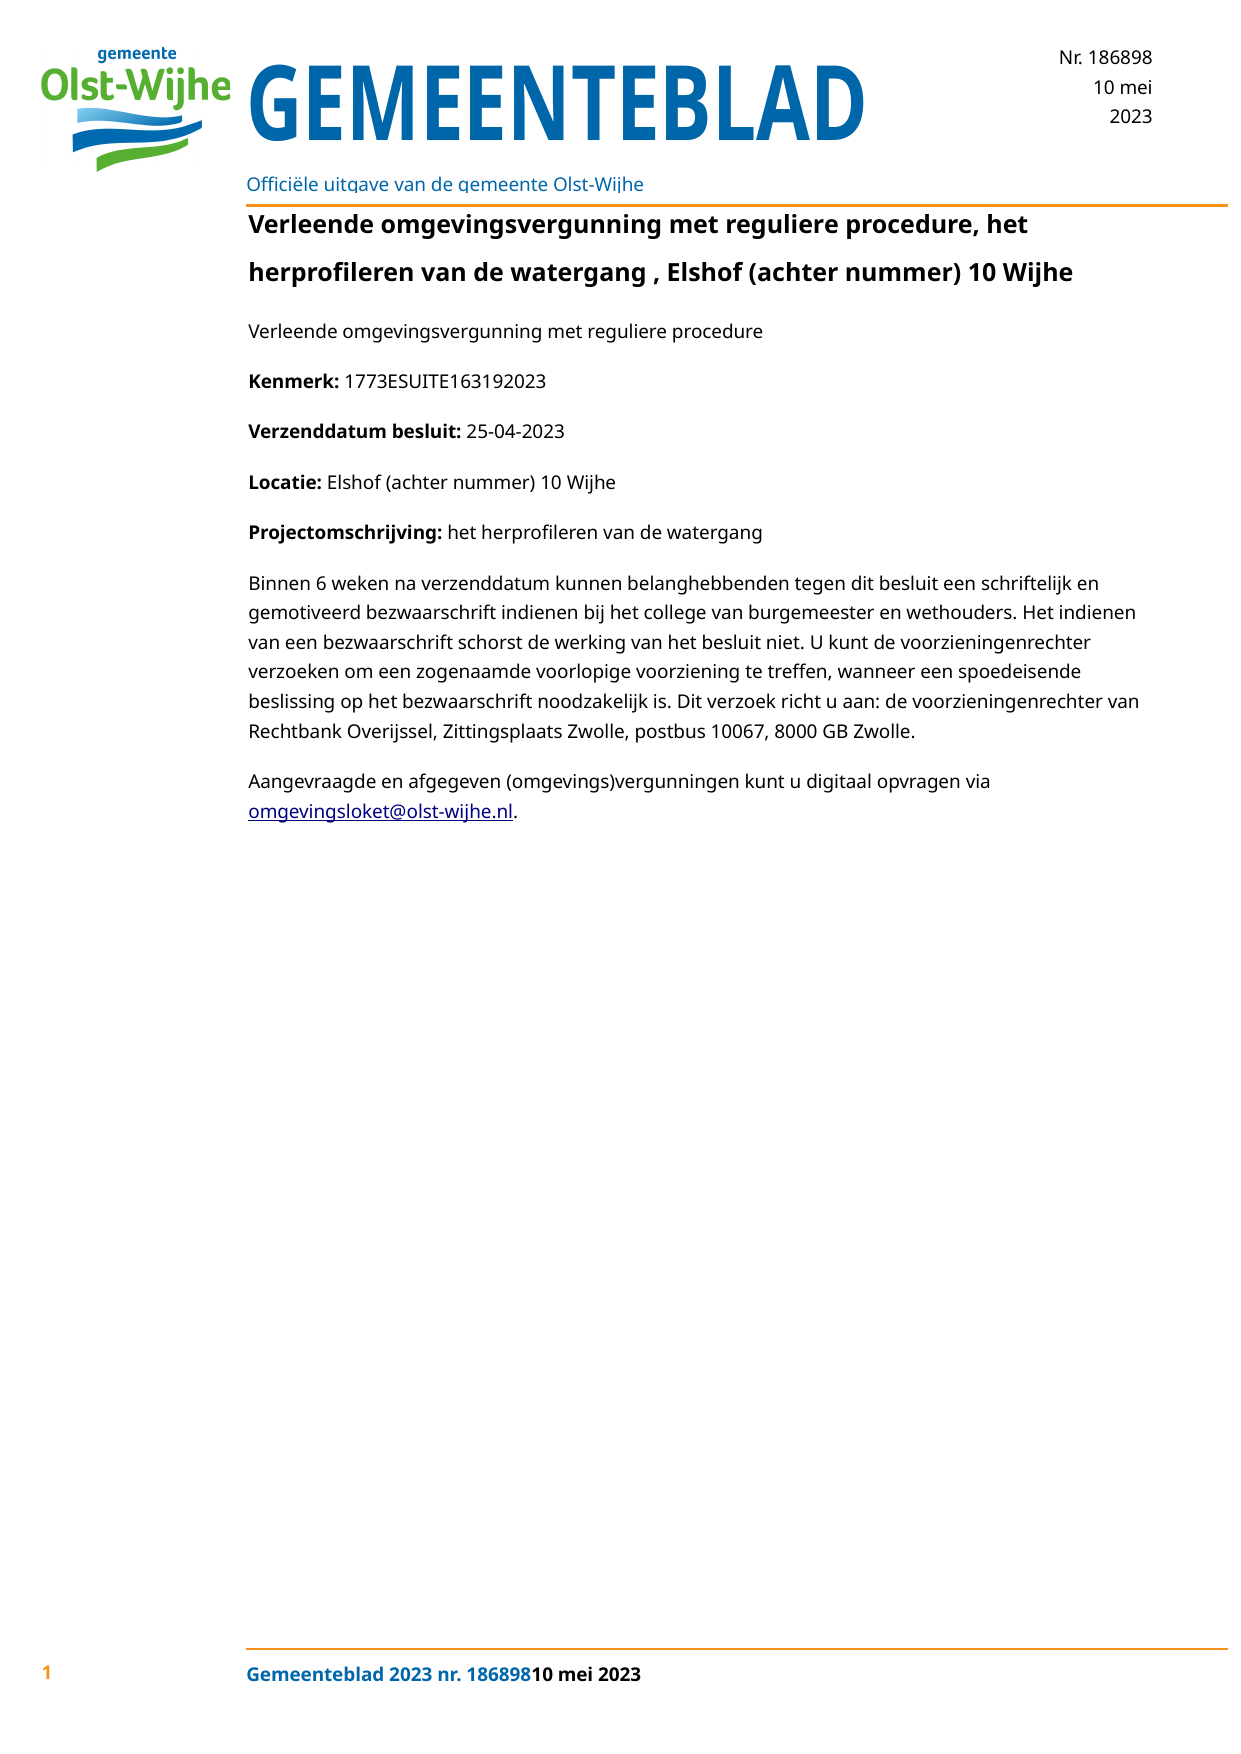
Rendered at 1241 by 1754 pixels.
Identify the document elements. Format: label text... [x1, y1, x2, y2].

text Binnen 6 weken na verzenddatum kunnen belanghebbenden tegen dit besluit een schriftelijk en gemotiveerd bezwaarschrift indienen bij het college van burgemeester en wethouders. Het indienen van een bezwaarschrift schorst de werking van het besluit niet. U kunt de voorzieningenrechter verzoeken om een zogenaamde voorlopige voorziening te treffen, wanneer een spoedeisende beslissing op het bezwaarschrift noodzakelijk is. Dit verzoek richt u aan: de voorzieningenrechter van Rechtbank Overijssel, Zittingsplaats Zwolle, postbus 10067, 8000 GB Zwolle. [248, 570, 1152, 744]
text Locatie: Elshof (achter nummer) 10 Wijhe [248, 469, 1152, 495]
picture [41, 47, 231, 172]
text Verleende omgevingsvergunning met reguliere procedure [248, 318, 1152, 344]
text Verzenddatum besluit: 25-04-2023 [248, 419, 1152, 444]
text Projectomschrijving: het herprofileren van de watergang [248, 519, 1152, 545]
text Kenmerk: 1773ESUITE163192023 [248, 368, 1152, 394]
text Verleende omgevingsvergunning met reguliere procedure, het herprofileren van de watergang , Elshof (achter nummer) 10 Wijhe [248, 207, 1152, 288]
text Aangevraagde en afgegeven (omgevings)vergunningen kunt u digitaal opvragen via omgevingsloket@olst-wijhe.nl. [248, 768, 1152, 824]
